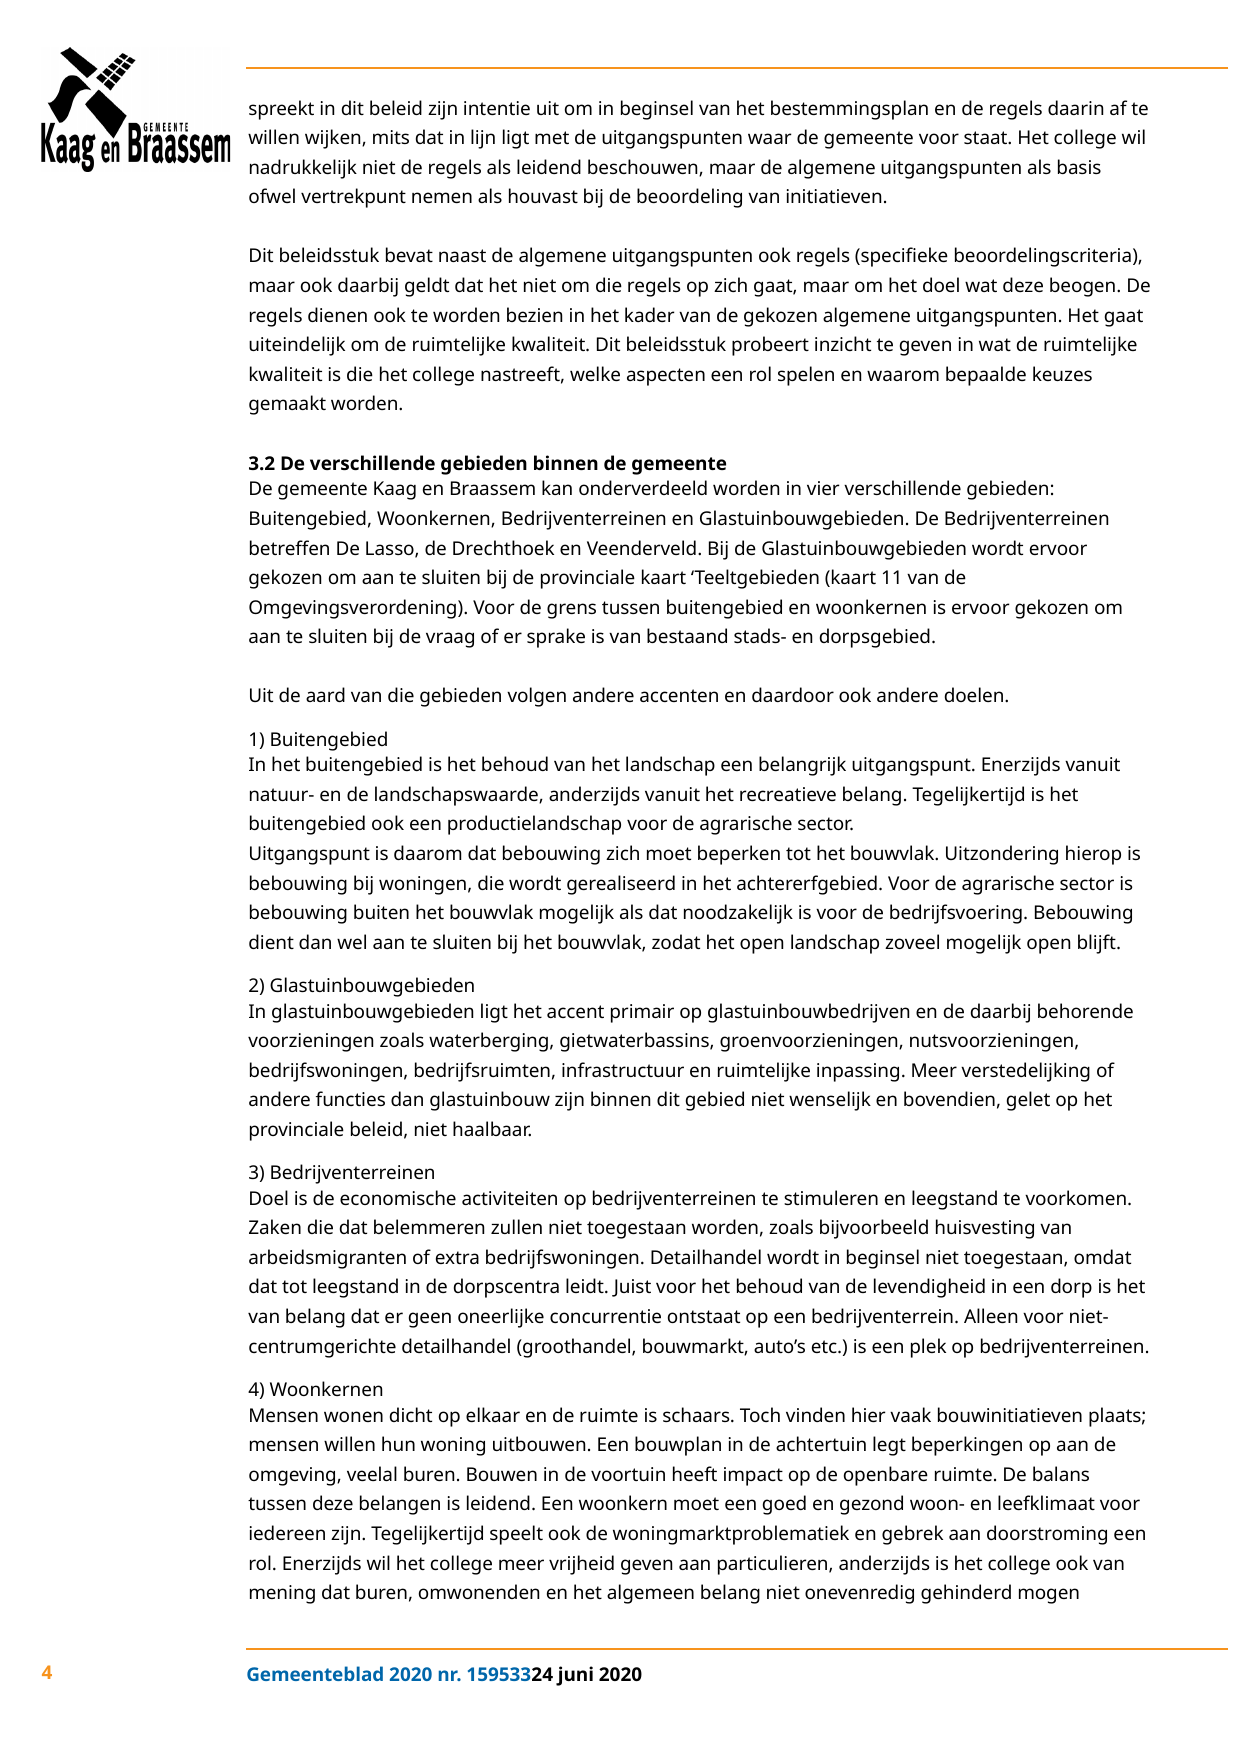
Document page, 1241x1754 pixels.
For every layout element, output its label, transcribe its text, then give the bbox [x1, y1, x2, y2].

text Uit de aard van die gebieden volgen andere accenten en daardoor ook andere doelen. [248, 683, 1152, 708]
text 4) Woonkernen [248, 1376, 1152, 1402]
picture [41, 47, 231, 172]
text Doel is de economische activiteiten op bedrijventerreinen te stimuleren en leegstand te voorkomen. Zaken die dat belemmeren zullen niet toegestaan worden, zoals bijvoorbeeld huisvesting van arbeidsmigranten of extra bedrijfswoningen. Detailhandel wordt in beginsel niet toegestaan, omdat dat tot leegstand in de dorpscentra leidt. Juist voor het behoud van de levendigheid in een dorp is het van belang dat er geen oneerlijke concurrentie ontstaat op een bedrijventerrein. Alleen voor niet-centrumgerichte detailhandel (groothandel, bouwmarkt, auto’s etc.) is een plek op bedrijventerreinen. [248, 1185, 1152, 1359]
text 3) Bedrijventerreinen [248, 1159, 1152, 1185]
text In glastuinbouwgebieden ligt het accent primair op glastuinbouwbedrijven en de daarbij behorende voorzieningen zoals waterberging, gietwaterbassins, groenvoorzieningen, nutsvoorzieningen, bedrijfswoningen, bedrijfsruimten, infrastructuur en ruimtelijke inpassing. Meer verstedelijking of andere functies dan glastuinbouw zijn binnen dit gebied niet wenselijk en bovendien, gelet op het provinciale beleid, niet haalbaar. [248, 998, 1152, 1142]
text 3.2 De verschillende gebieden binnen de gemeente [248, 450, 1152, 476]
text Dit beleidsstuk bevat naast de algemene uitgangspunten ook regels (specifieke beoordelingscriteria), maar ook daarbij geldt dat het niet om die regels op zich gaat, maar om het doel wat deze beogen. De regels dienen ook te worden bezien in het kader van de gekozen algemene uitgangspunten. Het gaat uiteindelijk om de ruimtelijke kwaliteit. Dit beleidsstuk probeert inzicht te geven in wat de ruimtelijke kwaliteit is die het college nastreeft, welke aspecten een rol spelen en waarom bepaalde keuzes gemaakt worden. [248, 243, 1152, 416]
text Uitgangspunt is daarom dat bebouwing zich moet beperken tot het bouwvlak. Uitzondering hierop is bebouwing bij woningen, die wordt gerealiseerd in het achtererfgebied. Voor de agrarische sector is bebouwing buiten het bouwvlak mogelijk als dat noodzakelijk is voor de bedrijfsvoering. Bebouwing dient dan wel aan te sluiten bij het bouwvlak, zodat het open landschap zoveel mogelijk open blijft. [248, 840, 1152, 955]
text Mensen wonen dicht op elkaar en de ruimte is schaars. Toch vinden hier vaak bouwinitiatieven plaats; mensen willen hun woning uitbouwen. Een bouwplan in de achtertuin legt beperkingen op aan de omgeving, veelal buren. Bouwen in de voortuin heeft impact op de openbare ruimte. De balans tussen deze belangen is leidend. Een woonkern moet een goed en gezond woon- en leefklimaat voor iedereen zijn. Tegelijkertijd speelt ook de woningmarktproblematiek en gebrek aan doorstroming een rol. Enerzijds wil het college meer vrijheid geven aan particulieren, anderzijds is het college ook van mening dat buren, omwonenden en het algemeen belang niet onevenredig gehinderd mogen [248, 1402, 1152, 1605]
text 2) Glastuinbouwgebieden [248, 972, 1152, 998]
text spreekt in dit beleid zijn intentie uit om in beginsel van het bestemmingsplan en de regels daarin af te willen wijken, mits dat in lijn ligt met de uitgangspunten waar de gemeente voor staat. Het college wil nadrukkelijk niet de regels als leidend beschouwen, maar de algemene uitgangspunten als basis ofwel vertrekpunt nemen als houvast bij de beoordeling van initiatieven. [248, 95, 1152, 209]
text In het buitengebied is het behoud van het landschap een belangrijk uitgangspunt. Enerzijds vanuit natuur- en de landschapswaarde, anderzijds vanuit het recreatieve belang. Tegelijkertijd is het buitengebied ook een productielandschap voor de agrarische sector. [248, 751, 1152, 836]
text 1) Buitengebied [248, 726, 1152, 751]
text De gemeente Kaag en Braassem kan onderverdeeld worden in vier verschillende gebieden: Buitengebied, Woonkernen, Bedrijventerreinen en Glastuinbouwgebieden. De Bedrijventerreinen betreffen De Lasso, de Drechthoek en Veenderveld. Bij de Glastuinbouwgebieden wordt ervoor gekozen om aan te sluiten bij de provinciale kaart ‘Teeltgebieden (kaart 11 van de Omgevingsverordening). Voor de grens tussen buitengebied en woonkernen is ervoor gekozen om aan te sluiten bij de vraag of er sprake is van bestaand stads- en dorpsgebied. [248, 476, 1152, 649]
